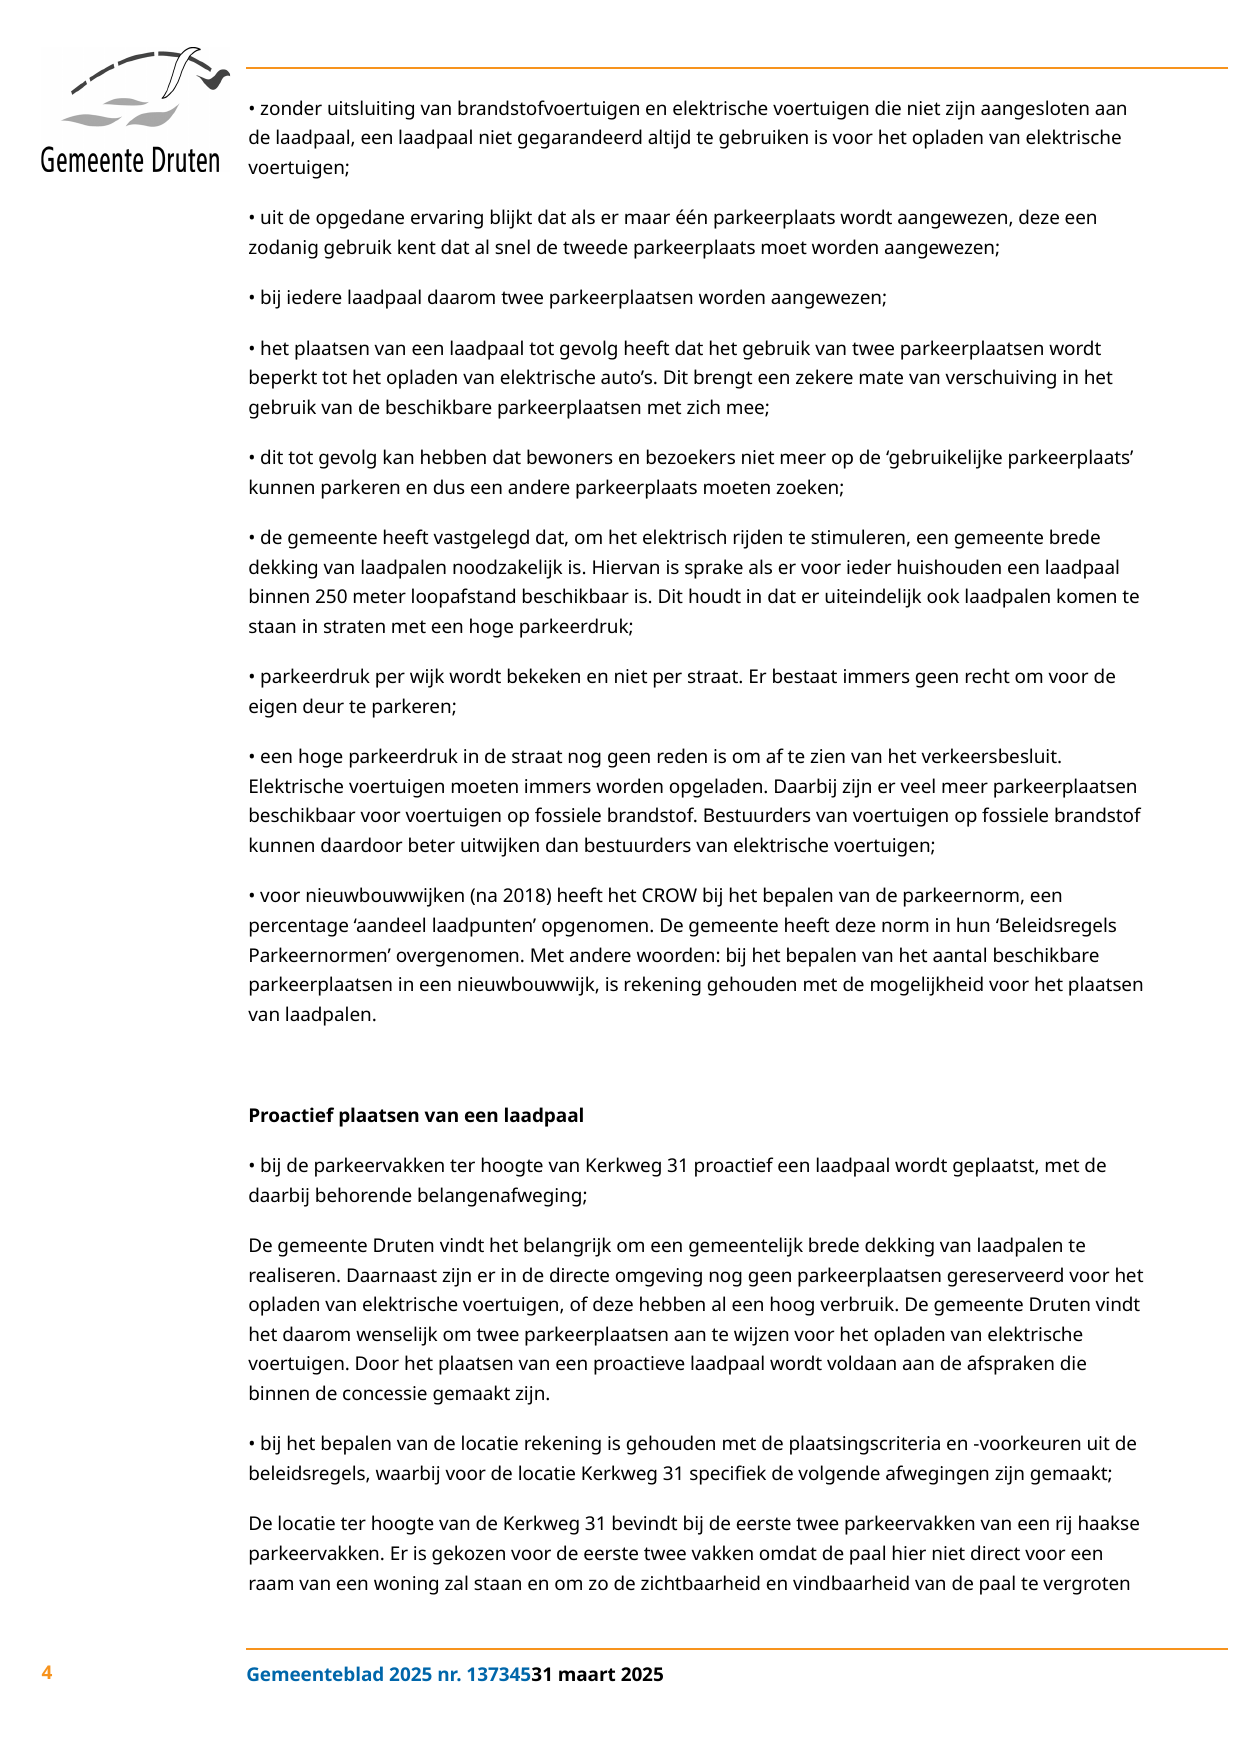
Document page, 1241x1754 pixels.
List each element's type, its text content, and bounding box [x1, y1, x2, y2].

text • het plaatsen van een laadpaal tot gevolg heeft dat het gebruik van twee parkeerplaatsen wordt beperkt tot het opladen van elektrische auto’s. Dit brengt een zekere mate van verschuiving in het gebruik van de beschikbare parkeerplaatsen met zich mee; [248, 335, 1152, 420]
text Proactief plaatsen van een laadpaal [248, 1102, 1152, 1128]
text • voor nieuwbouwwijken (na 2018) heeft het CROW bij het bepalen van de parkeernorm, een percentage ‘aandeel laadpunten’ opgenomen. De gemeente heeft deze norm in hun ‘Beleidsregels Parkeernormen’ overgenomen. Met andere woorden: bij het bepalen van het aantal beschikbare parkeerplaatsen in een nieuwbouwwijk, is rekening gehouden met de mogelijkheid voor het plaatsen van laadpalen. [248, 883, 1152, 1027]
text De locatie ter hoogte van de Kerkweg 31 bevindt bij de eerste twee parkeervakken van een rij haakse parkeervakken. Er is gekozen voor de eerste twee vakken omdat de paal hier niet direct voor een raam van een woning zal staan en om zo de zichtbaarheid en vindbaarheid van de paal te vergroten [248, 1511, 1152, 1596]
text • uit de opgedane ervaring blijkt dat als er maar één parkeerplaats wordt aangewezen, deze een zodanig gebruik kent dat al snel de tweede parkeerplaats moet worden aangewezen; [248, 204, 1152, 260]
text De gemeente Druten vindt het belangrijk om een gemeentelijk brede dekking van laadpalen te realiseren. Daarnaast zijn er in de directe omgeving nog geen parkeerplaatsen gereserveerd voor het opladen van elektrische voertuigen, of deze hebben al een hoog verbruik. De gemeente Druten vindt het daarom wenselijk om twee parkeerplaatsen aan te wijzen voor het opladen van elektrische voertuigen. Door het plaatsen van een proactieve laadpaal wordt voldaan aan de afspraken die binnen de concessie gemaakt zijn. [248, 1232, 1152, 1406]
text • bij het bepalen van de locatie rekening is gehouden met de plaatsingscriteria en -voorkeuren uit de beleidsregels, waarbij voor de locatie Kerkweg 31 specifiek de volgende afwegingen zijn gemaakt; [248, 1431, 1152, 1486]
text • parkeerdruk per wijk wordt bekeken en niet per straat. Er bestaat immers geen recht om voor de eigen deur te parkeren; [248, 663, 1152, 719]
text • een hoge parkeerdruk in de straat nog geen reden is om af te zien van het verkeersbesluit. Elektrische voertuigen moeten immers worden opgeladen. Daarbij zijn er veel meer parkeerplaatsen beschikbaar voor voertuigen op fossiele brandstof. Bestuurders van voertuigen op fossiele brandstof kunnen daardoor beter uitwijken dan bestuurders van elektrische voertuigen; [248, 743, 1152, 858]
text • zonder uitsluiting van brandstofvoertuigen en elektrische voertuigen die niet zijn aangesloten aan de laadpaal, een laadpaal niet gegarandeerd altijd te gebruiken is voor het opladen van elektrische voertuigen; [248, 95, 1152, 180]
text • de gemeente heeft vastgelegd dat, om het elektrisch rijden te stimuleren, een gemeente brede dekking van laadpalen noodzakelijk is. Hiervan is sprake als er voor ieder huishouden een laadpaal binnen 250 meter loopafstand beschikbaar is. Dit houdt in dat er uiteindelijk ook laadpalen komen te staan in straten met een hoge parkeerdruk; [248, 524, 1152, 639]
picture [41, 47, 231, 172]
text • bij iedere laadpaal daarom twee parkeerplaatsen worden aangewezen; [248, 284, 1152, 310]
text • bij de parkeervakken ter hoogte van Kerkweg 31 proactief een laadpaal wordt geplaatst, met de daarbij behorende belangenafweging; [248, 1152, 1152, 1208]
text • dit tot gevolg kan hebben dat bewoners en bezoekers niet meer op de ‘gebruikelijke parkeerplaats’ kunnen parkeren en dus een andere parkeerplaats moeten zoeken; [248, 444, 1152, 500]
